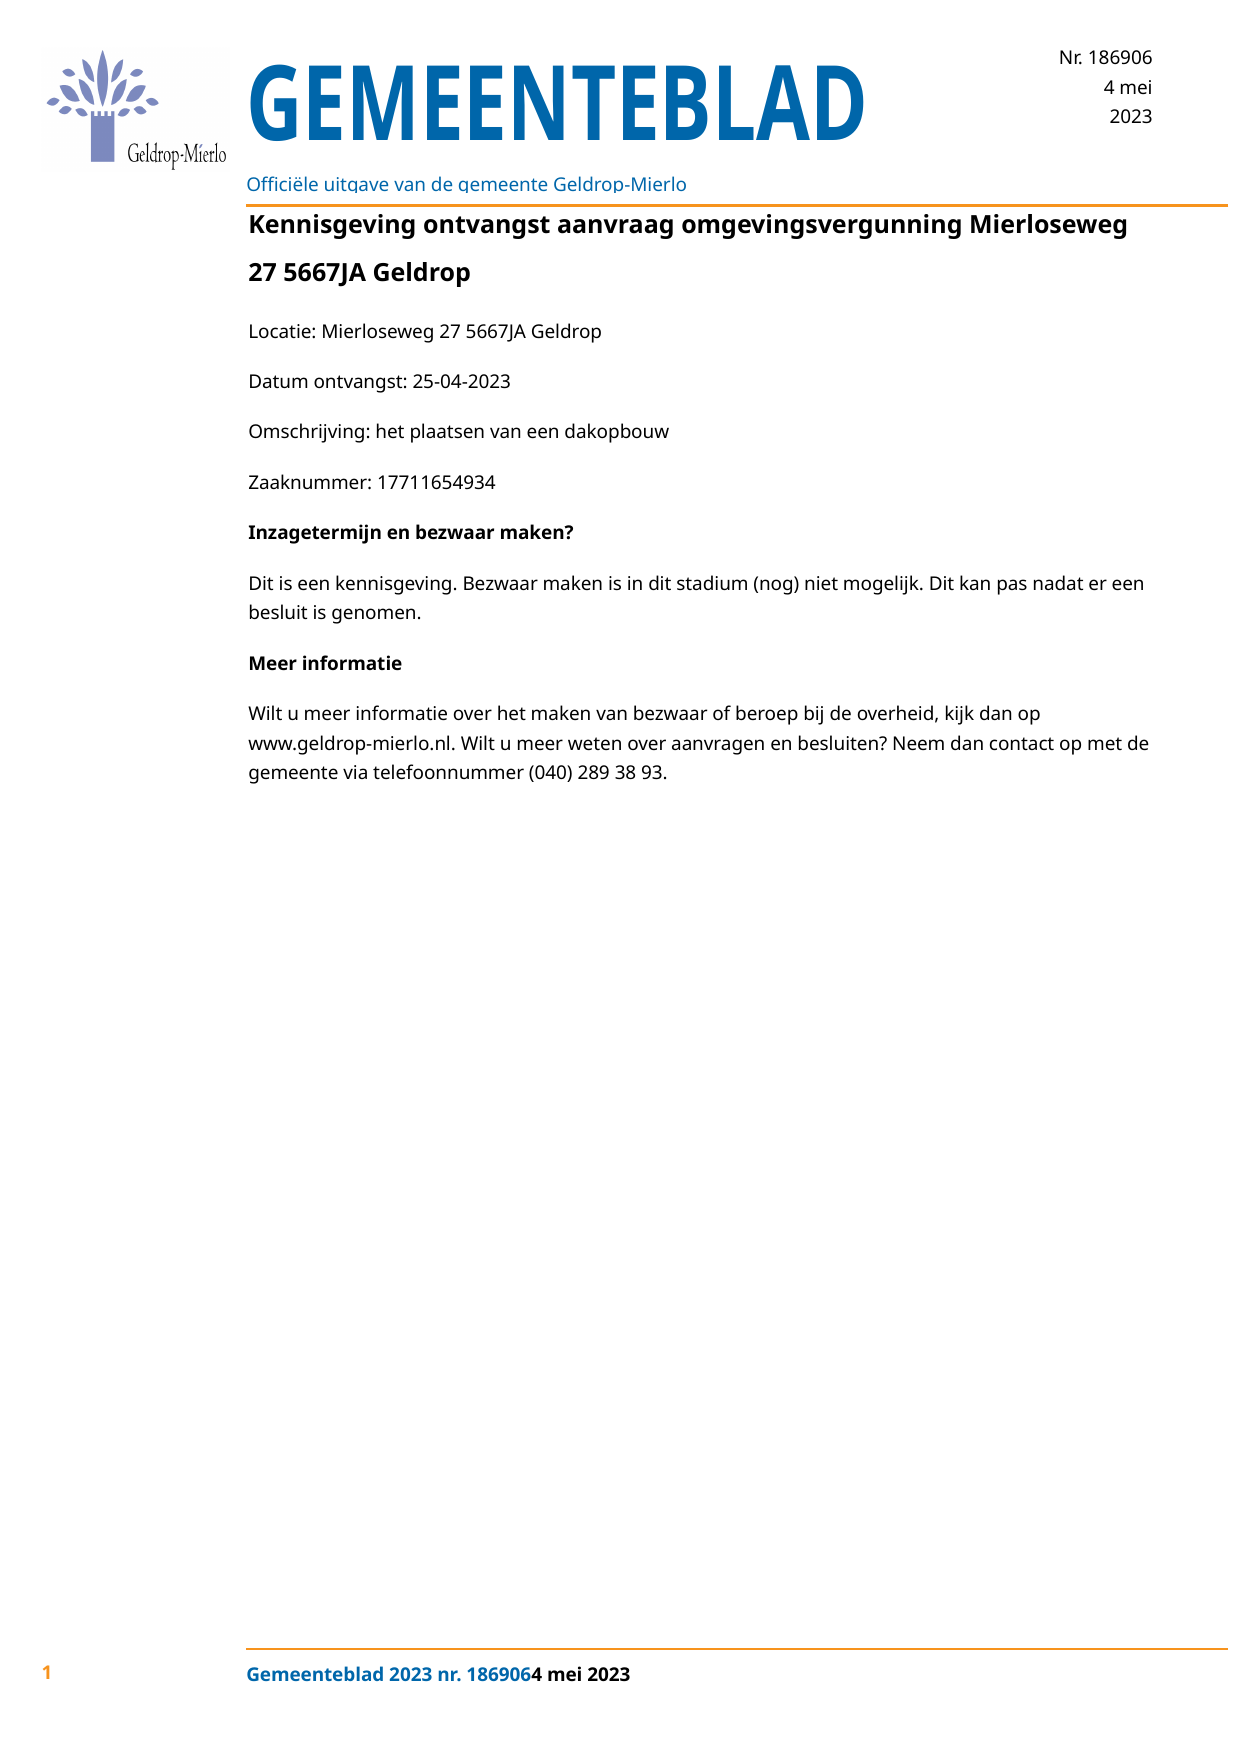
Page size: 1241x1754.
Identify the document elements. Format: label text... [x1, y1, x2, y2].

text Omschrijving: het plaatsen van een dakopbouw [248, 419, 1152, 444]
text Dit is een kennisgeving. Bezwaar maken is in dit stadium (nog) niet mogelijk. Dit kan pas nadat er een besluit is genomen. [248, 570, 1152, 625]
text Wilt u meer informatie over het maken van bezwaar of beroep bij de overheid, kijk dan op www.geldrop-mierlo.nl. Wilt u meer weten over aanvragen en besluiten? Neem dan contact op met de gemeente via telefoonnummer (040) 289 38 93. [248, 700, 1152, 785]
text Zaaknummer: 17711654934 [248, 469, 1152, 495]
text Datum ontvangst: 25-04-2023 [248, 368, 1152, 394]
text Meer informatie [248, 650, 1152, 676]
text Kennisgeving ontvangst aanvraag omgevingsvergunning Mierloseweg 27 5667JA Geldrop [248, 207, 1152, 288]
text Locatie: Mierloseweg 27 5667JA Geldrop [248, 318, 1152, 344]
text Inzagetermijn en bezwaar maken? [248, 519, 1152, 545]
picture [41, 47, 231, 172]
